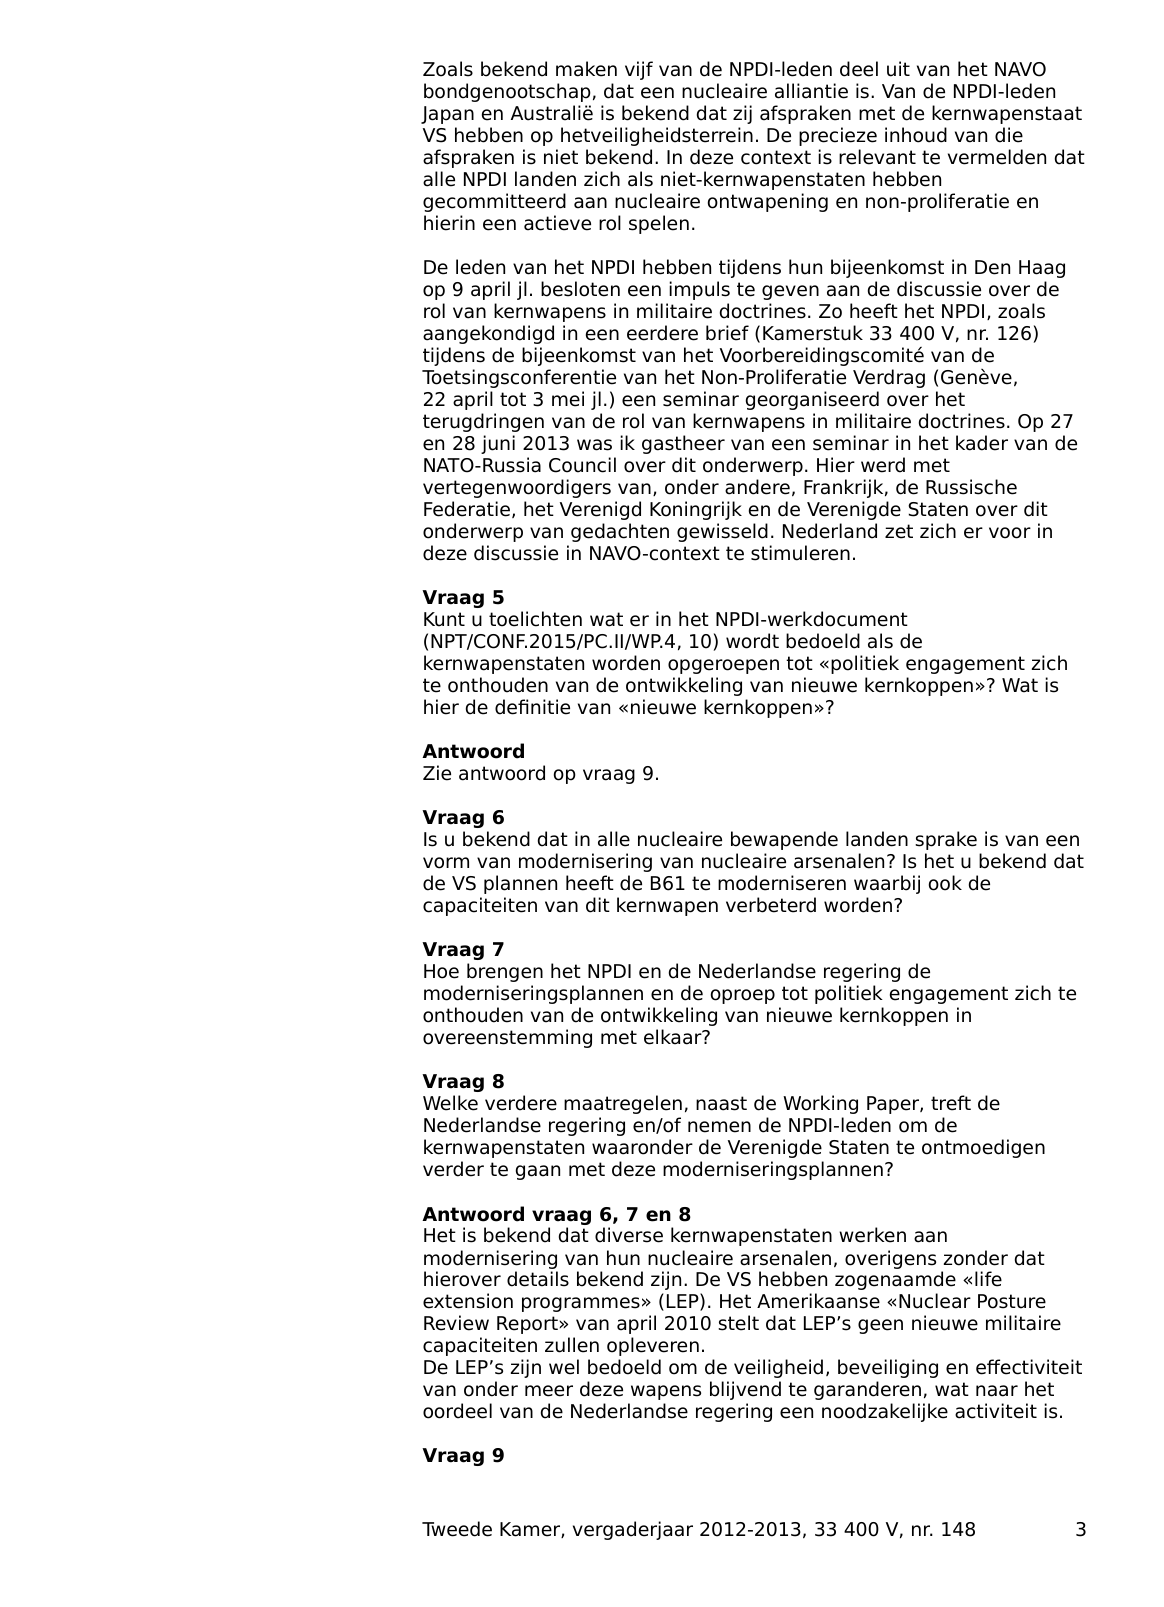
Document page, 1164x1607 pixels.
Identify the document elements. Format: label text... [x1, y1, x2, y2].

text Antwoord [422, 741, 1087, 763]
text Zoals bekend maken vijf van de NPDI-leden deel uit van het NAVO bondgenootschap, dat een nucleaire alliantie is. Van de NPDI-leden Japan en Australië is bekend dat zij afspraken met de kernwapenstaat VS hebben op hetveiligheidsterrein. De precieze inhoud van die afspraken is niet bekend. In deze context is relevant te vermelden dat alle NPDI landen zich als niet-kernwapenstaten hebben gecommitteerd aan nucleaire ontwapening en non-proliferatie en hierin een actieve rol spelen. [422, 59, 1087, 235]
text Vraag 9 [422, 1445, 1087, 1467]
text De LEP’s zijn wel bedoeld om de veiligheid, beveiliging en effectiviteit van onder meer deze wapens blijvend te garanderen, wat naar het oordeel van de Nederlandse regering een noodzakelijke activiteit is. [422, 1357, 1087, 1423]
text Antwoord vraag 6, 7 en 8 [422, 1203, 1087, 1225]
text Kunt u toelichten wat er in het NPDI-werkdocument (NPT/CONF.2015/PC.II/WP.4, 10) wordt bedoeld als de kernwapenstaten worden opgeroepen tot «politiek engagement zich te onthouden van de ontwikkeling van nieuwe kernkoppen»? Wat is hier de definitie van «nieuwe kernkoppen»? [422, 609, 1087, 719]
text De leden van het NPDI hebben tijdens hun bijeenkomst in Den Haag op 9 april jl. besloten een impuls te geven aan de discussie over de rol van kernwapens in militaire doctrines. Zo heeft het NPDI, zoals aangekondigd in een eerdere brief (Kamerstuk 33 400 V, nr. 126) tijdens de bijeenkomst van het Voorbereidingscomité van de Toetsingsconferentie van het Non-Proliferatie Verdrag (Genève, 22 april tot 3 mei jl.) een seminar georganiseerd over het terugdringen van de rol van kernwapens in militaire doctrines. Op 27 en 28 juni 2013 was ik gastheer van een seminar in het kader van de NATO-Russia Council over dit onderwerp. Hier werd met vertegenwoordigers van, onder andere, Frankrijk, de Russische Federatie, het Verenigd Koningrijk en de Verenigde Staten over dit onderwerp van gedachten gewisseld. Nederland zet zich er voor in deze discussie in NAVO-context te stimuleren. [422, 257, 1087, 565]
text Het is bekend dat diverse kernwapenstaten werken aan modernisering van hun nucleaire arsenalen, overigens zonder dat hierover details bekend zijn. De VS hebben zogenaamde «life extension programmes» (LEP). Het Amerikaanse «Nuclear Posture Review Report» van april 2010 stelt dat LEP’s geen nieuwe militaire capaciteiten zullen opleveren. [422, 1225, 1087, 1357]
text Vraag 8 [422, 1071, 1087, 1093]
text Zie antwoord op vraag 9. [422, 763, 1087, 785]
text Welke verdere maatregelen, naast de Working Paper, treft de Nederlandse regering en/of nemen de NPDI-leden om de kernwapenstaten waaronder de Verenigde Staten te ontmoedigen verder te gaan met deze moderniseringsplannen? [422, 1093, 1087, 1181]
text Vraag 5 [422, 587, 1087, 609]
text Hoe brengen het NPDI en de Nederlandse regering de moderniseringsplannen en de oproep tot politiek engagement zich te onthouden van de ontwikkeling van nieuwe kernkoppen in overeenstemming met elkaar? [422, 961, 1087, 1049]
text Vraag 6 [422, 807, 1087, 829]
text Vraag 7 [422, 939, 1087, 961]
text Is u bekend dat in alle nucleaire bewapende landen sprake is van een vorm van modernisering van nucleaire arsenalen? Is het u bekend dat de VS plannen heeft de B61 te moderniseren waarbij ook de capaciteiten van dit kernwapen verbeterd worden? [422, 829, 1087, 917]
